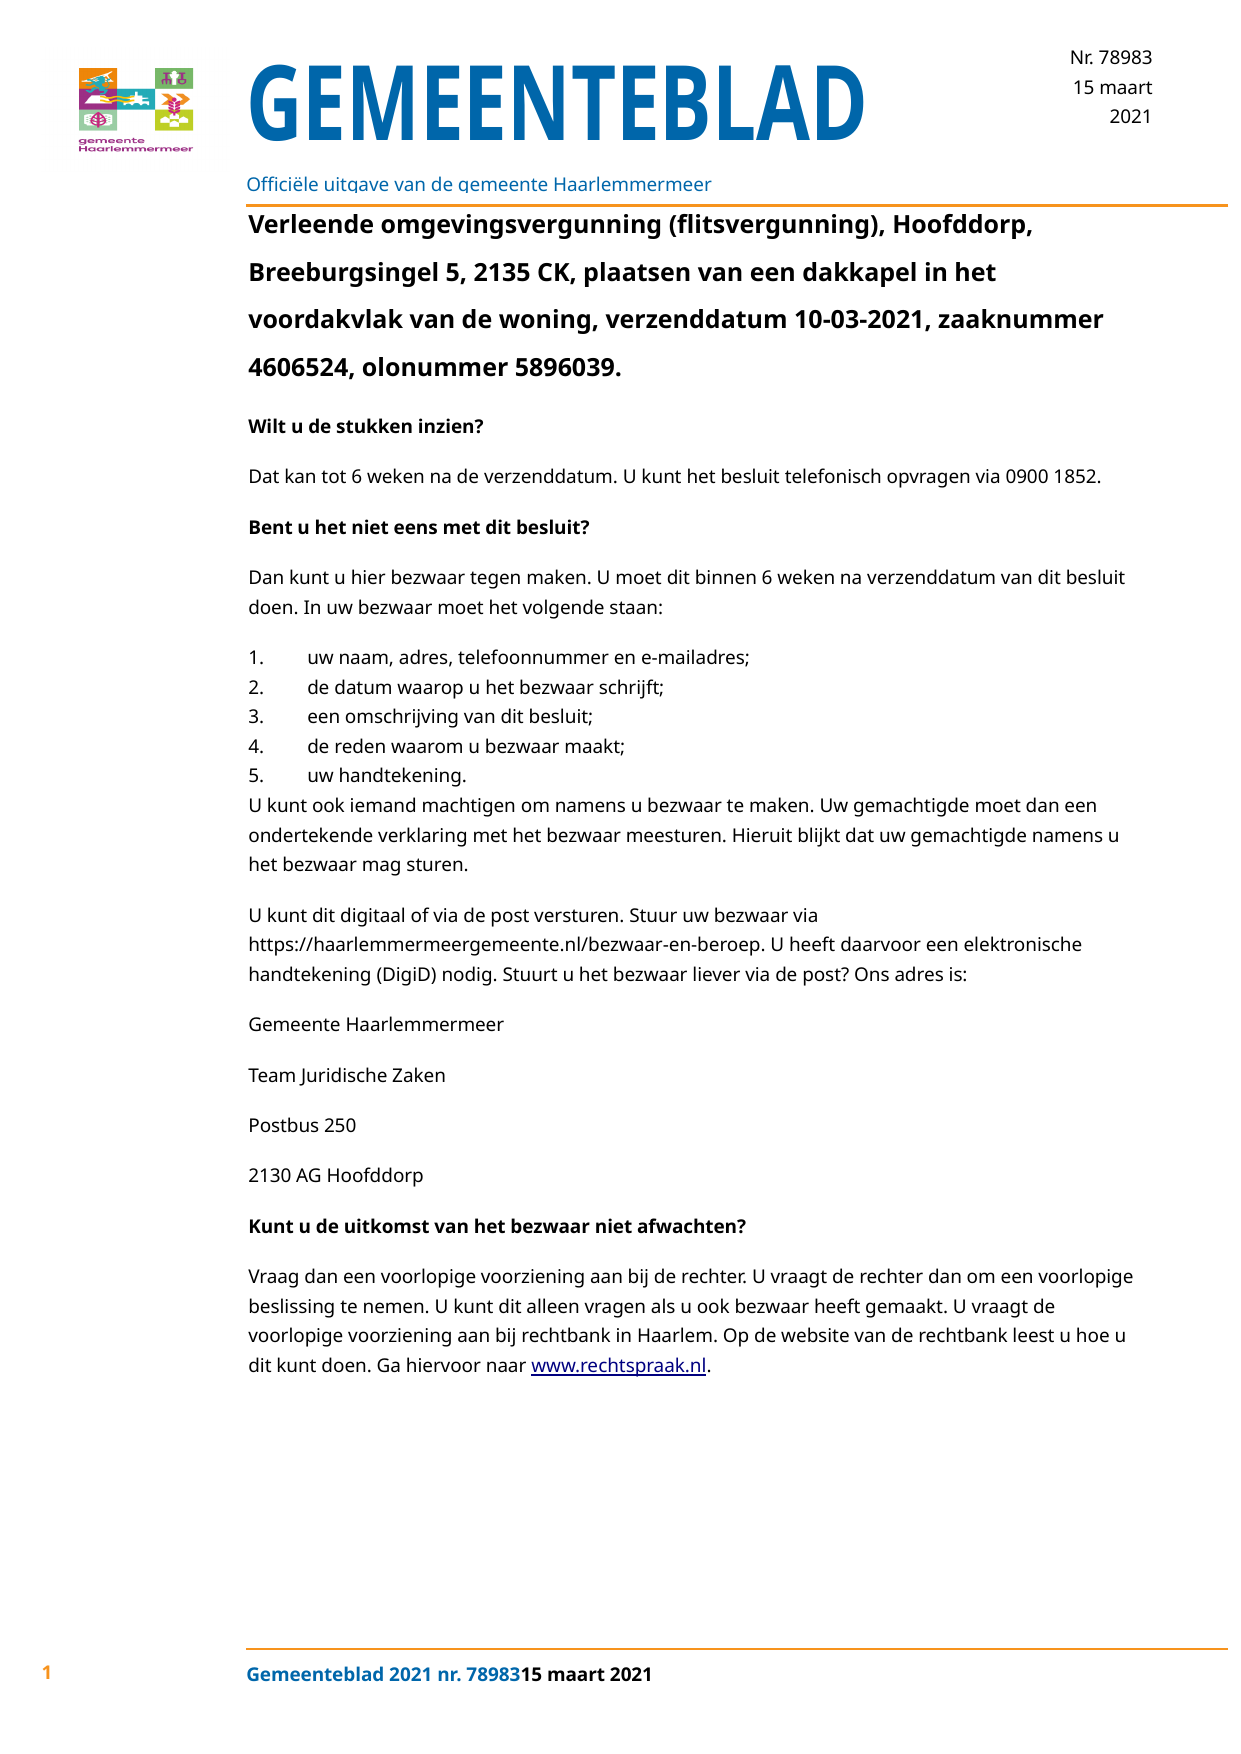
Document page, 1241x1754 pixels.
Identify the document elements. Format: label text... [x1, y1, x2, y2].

text Verleende omgevingsvergunning (flitsvergunning), Hoofddorp, Breeburgsingel 5, 2135 CK, plaatsen van een dakkapel in het voordakvlak van de woning, verzenddatum 10-03-2021, zaaknummer 4606524, olonummer 5896039. [248, 207, 1152, 384]
text U kunt ook iemand machtigen om namens u bezwaar te maken. Uw gemachtigde moet dan een ondertekende verklaring met het bezwaar meesturen. Hieruit blijkt dat uw gemachtigde namens u het bezwaar mag sturen. [248, 792, 1152, 877]
list een omschrijving van dit besluit; [248, 703, 1152, 729]
text Bent u het niet eens met dit besluit? [248, 514, 1152, 540]
text U kunt dit digitaal of via de post versturen. Stuur uw bezwaar via https://haarlemmermeergemeente.nl/bezwaar-en-beroep. U heeft daarvoor een elektronische handtekening (DigiD) nodig. Stuurt u het bezwaar liever via de post? Ons adres is: [248, 902, 1152, 987]
text Vraag dan een voorlopige voorziening aan bij de rechter. U vraagt de rechter dan om een voorlopige beslissing te nemen. U kunt dit alleen vragen als u ook bezwaar heeft gemaakt. U vraagt de voorlopige voorziening aan bij rechtbank in Haarlem. Op de website van de rechtbank leest u hoe u dit kunt doen. Ga hiervoor naar www.rechtspraak.nl. [248, 1263, 1152, 1378]
text 2130 AG Hoofddorp [248, 1163, 1152, 1188]
text Wilt u de stukken inzien? [248, 413, 1152, 439]
text Gemeente Haarlemmermeer [248, 1011, 1152, 1037]
list de reden waarom u bezwaar maakt; [248, 733, 1152, 759]
picture [41, 47, 231, 172]
text Dan kunt u hier bezwaar tegen maken. U moet dit binnen 6 weken na verzenddatum van dit besluit doen. In uw bezwaar moet het volgende staan: [248, 564, 1152, 620]
list uw naam, adres, telefoonnummer en e-mailadres; [248, 644, 1152, 670]
text Dat kan tot 6 weken na de verzenddatum. U kunt het besluit telefonisch opvragen via 0900 1852. [248, 463, 1152, 489]
list uw handtekening. [248, 763, 1152, 788]
text Team Juridische Zaken [248, 1062, 1152, 1088]
list de datum waarop u het bezwaar schrijft; [248, 674, 1152, 700]
text Postbus 250 [248, 1112, 1152, 1138]
text Kunt u de uitkomst van het bezwaar niet afwachten? [248, 1213, 1152, 1239]
